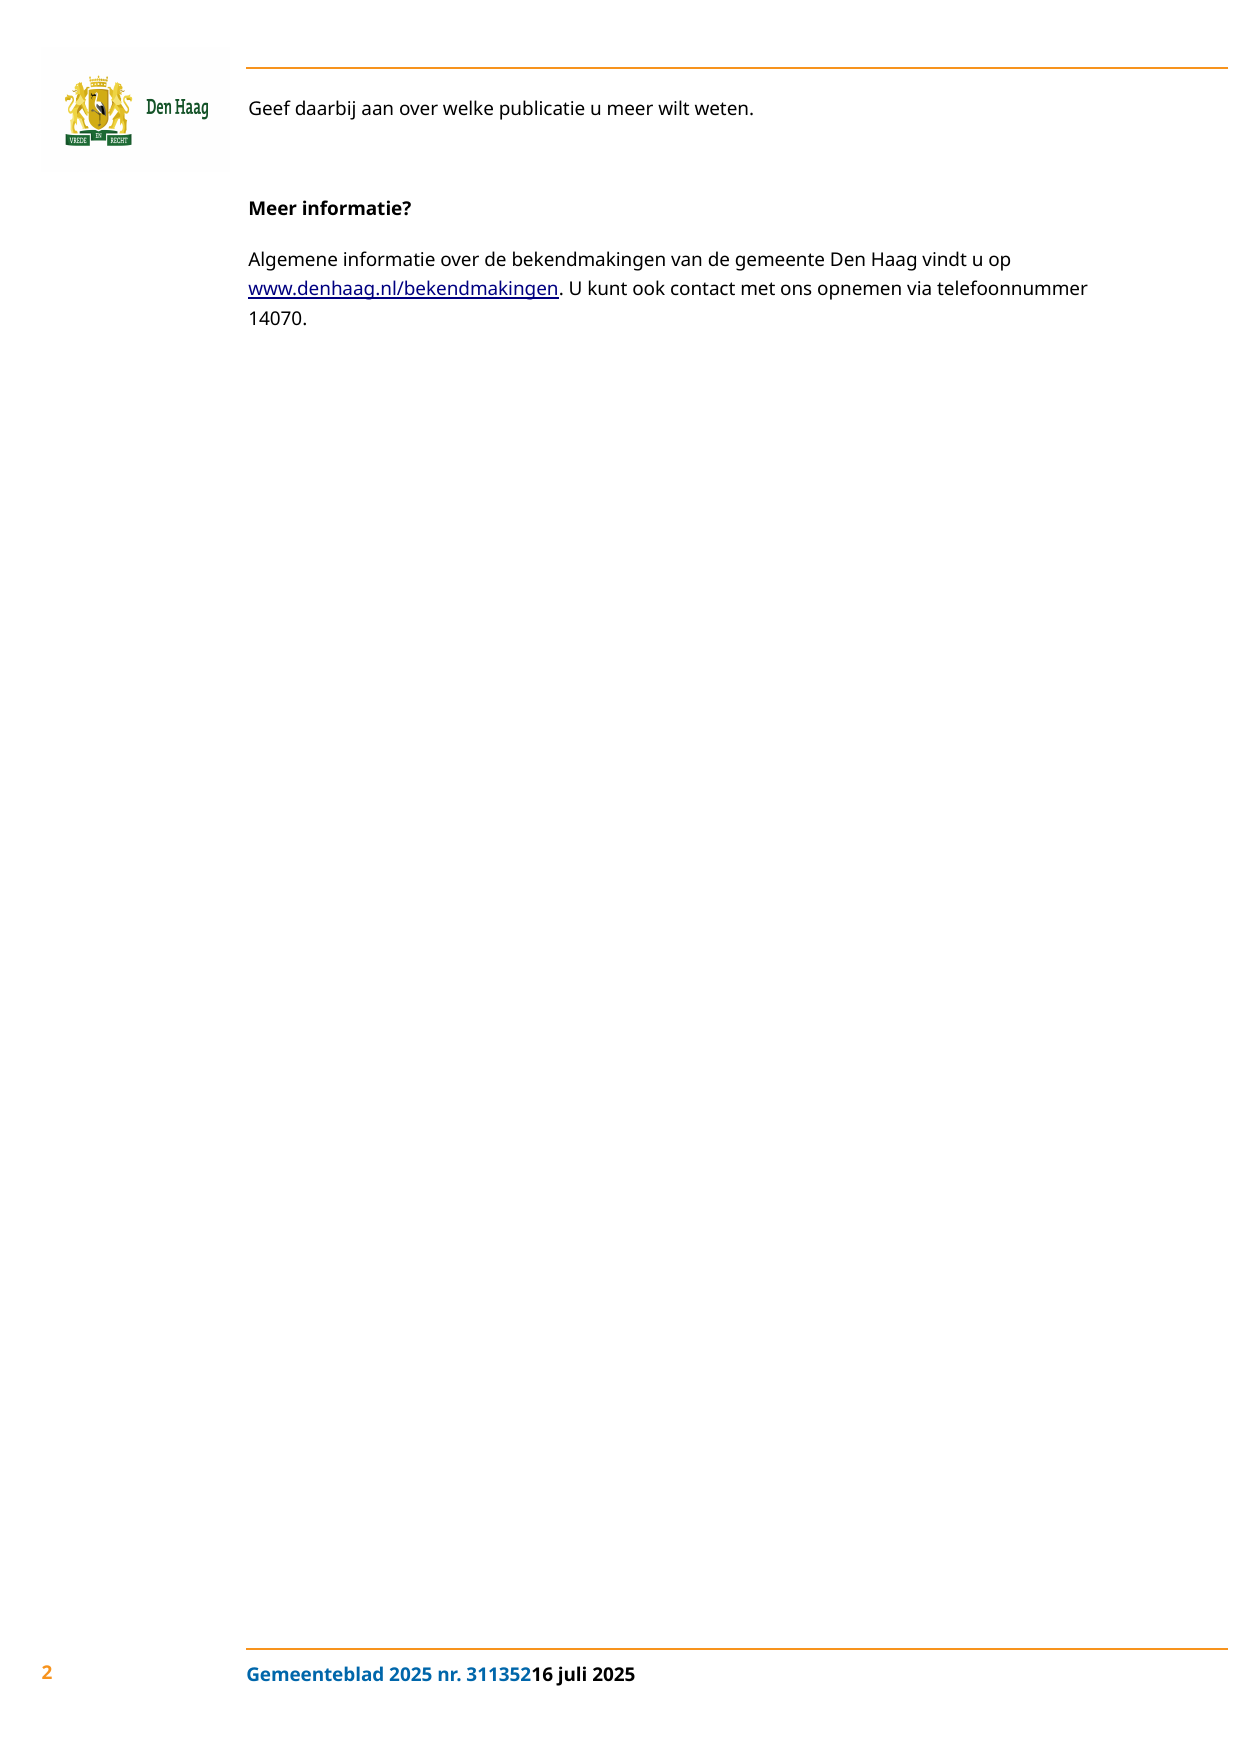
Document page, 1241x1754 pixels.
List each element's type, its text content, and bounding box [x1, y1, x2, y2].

text Algemene informatie over de bekendmakingen van de gemeente Den Haag vindt u op www.denhaag.nl/bekendmakingen. U kunt ook contact met ons opnemen via telefoonnummer 14070. [248, 246, 1152, 331]
text Meer informatie? [248, 196, 1152, 221]
text Geef daarbij aan over welke publicatie u meer wilt weten. [248, 95, 1152, 121]
picture [41, 47, 231, 172]
